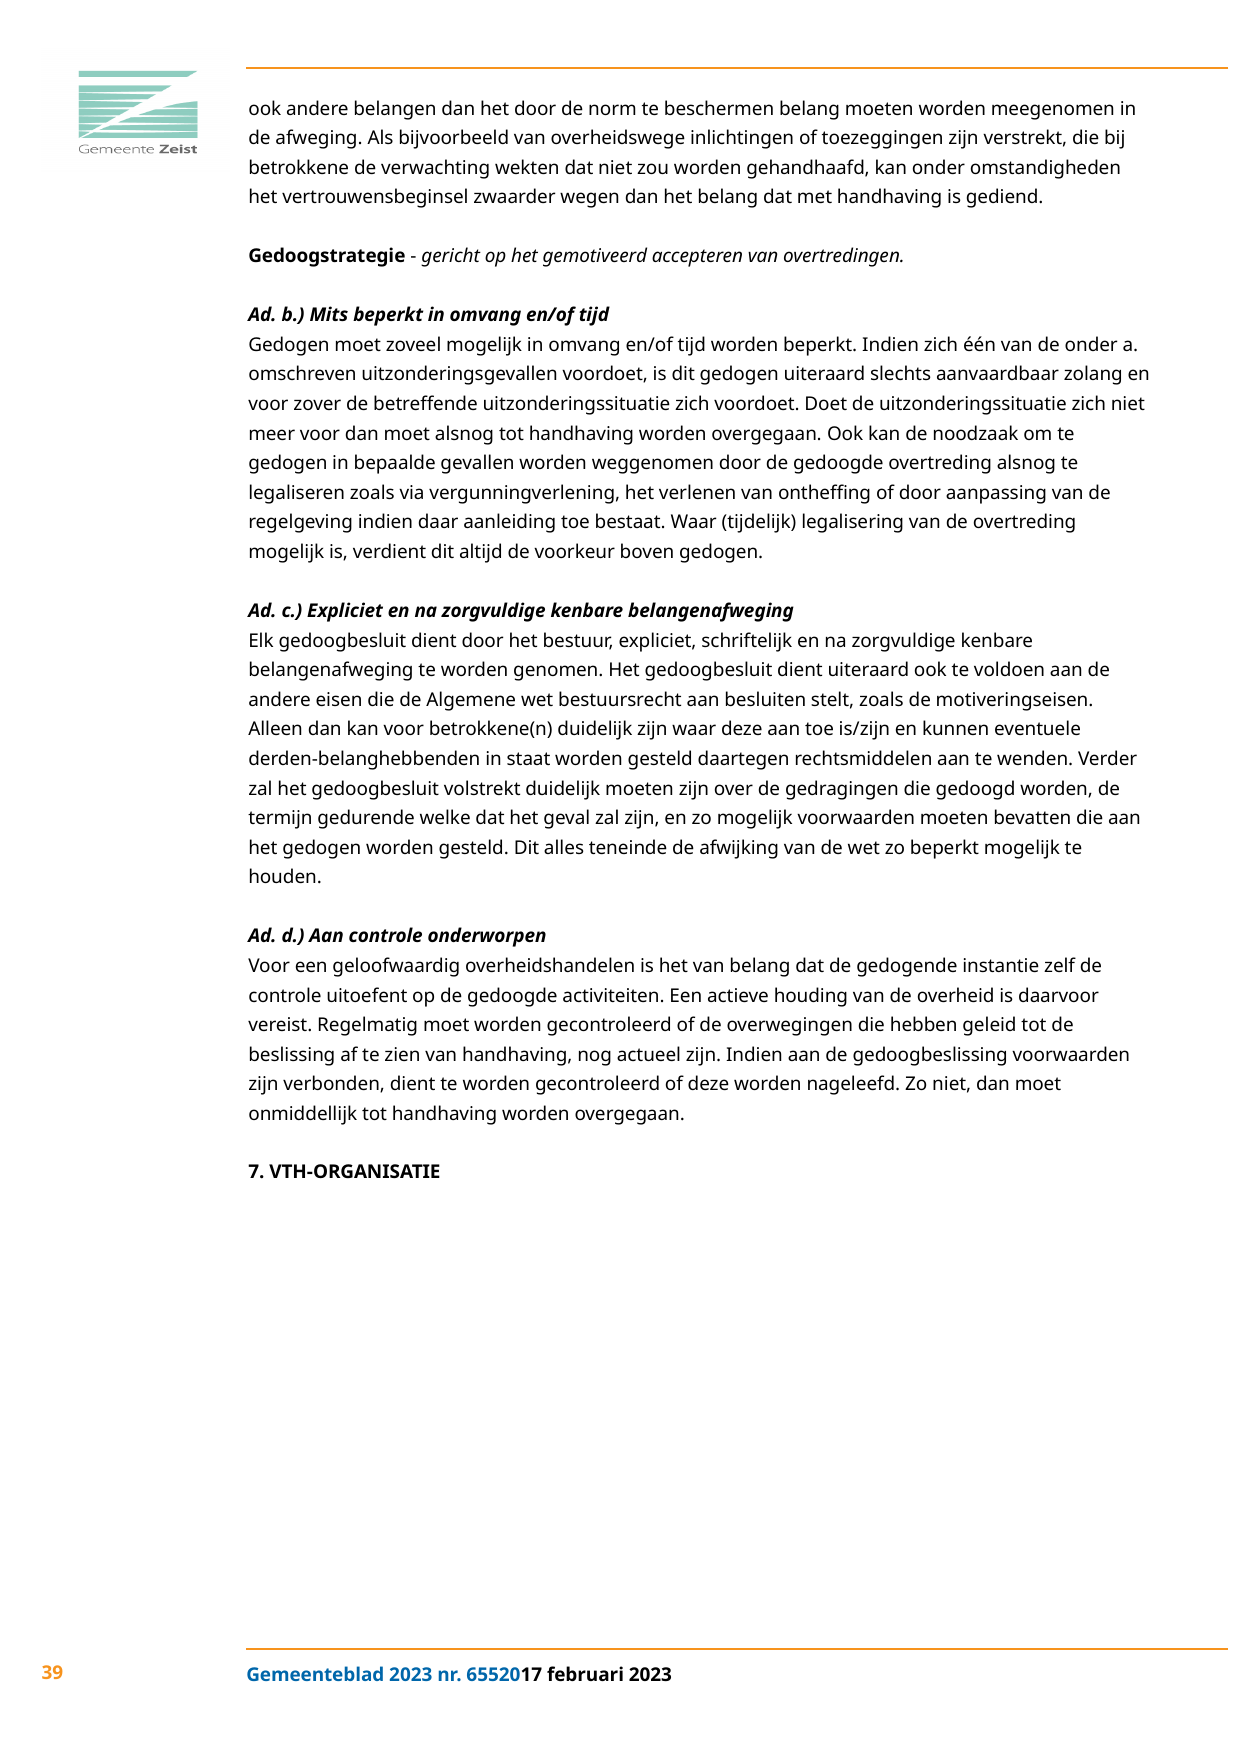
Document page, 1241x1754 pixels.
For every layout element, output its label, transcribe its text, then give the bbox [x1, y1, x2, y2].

text 7. VTH-ORGANISATIE [248, 1159, 1152, 1184]
table_header Gedoogstrategie - gericht op het gemotiveerd accepteren van overtredingen. Ad. b.) Mits beperkt in omvang en/of tijd Gedogen moet zoveel mogelijk in omvang en/of tijd worden beperkt. Indien zich één van de onder a. omschreven uitzonderingsgevallen voordoet, is dit gedogen uiteraard slechts aanvaardbaar zolang en voor zover de betreffende uitzonderingssituatie zich voordoet. Doet de uitzonderingssituatie zich niet meer voor dan moet alsnog tot handhaving worden overgegaan. Ook kan de noodzaak om te gedogen in bepaalde gevallen worden weggenomen door de gedoogde overtreding alsnog te legaliseren zoals via vergunningverlening, het verlenen van ontheffing of door aanpassing van de regelgeving indien daar aanleiding toe bestaat. Waar (tijdelijk) legalisering van de overtreding mogelijk is, verdient dit altijd de voorkeur boven gedogen. Ad. c.) Expliciet en na zorgvuldige kenbare belangenafweging Elk gedoogbesluit dient door het bestuur, expliciet, schriftelijk en na zorgvuldige kenbare belangenafweging te worden genomen. Het gedoogbesluit dient uiteraard ook te voldoen aan de andere eisen die de Algemene wet bestuursrecht aan besluiten stelt, zoals de motiveringseisen. Alleen dan kan voor betrokkene(n) duidelijk zijn waar deze aan toe is/zijn en kunnen eventuele derden-belanghebbenden in staat worden gesteld daartegen rechtsmiddelen aan te wenden. Verder zal het gedoogbesluit volstrekt duidelijk moeten zijn over de gedragingen die gedoogd worden, de termijn gedurende welke dat het geval zal zijn, en zo mogelijk voorwaarden moeten bevatten die aan het gedogen worden gesteld. Dit alles teneinde de afwijking van de wet zo beperkt mogelijk te houden. Ad. d.) Aan controle onderworpen Voor een geloofwaardig overheidshandelen is het van belang dat de gedogende instantie zelf de controle uitoefent op de gedoogde activiteiten. Een actieve houding van de overheid is daarvoor vereist. Regelmatig moet worden gecontroleerd of de overwegingen die hebben geleid tot de beslissing af te zien van handhaving, nog actueel zijn. Indien aan de gedoogbeslissing voorwaarden zijn verbonden, dient te worden gecontroleerd of deze worden nageleefd. Zo niet, dan moet onmiddellijk tot handhaving worden overgegaan. [248, 242, 1152, 1126]
picture [41, 47, 231, 172]
table_header ook andere belangen dan het door de norm te beschermen belang moeten worden meegenomen in de afweging. Als bijvoorbeeld van overheidswege inlichtingen of toezeggingen zijn verstrekt, die bij betrokkene de verwachting wekten dat niet zou worden gehandhaafd, kan onder omstandigheden het vertrouwensbeginsel zwaarder wegen dan het belang dat met handhaving is gediend. [248, 95, 1152, 209]
